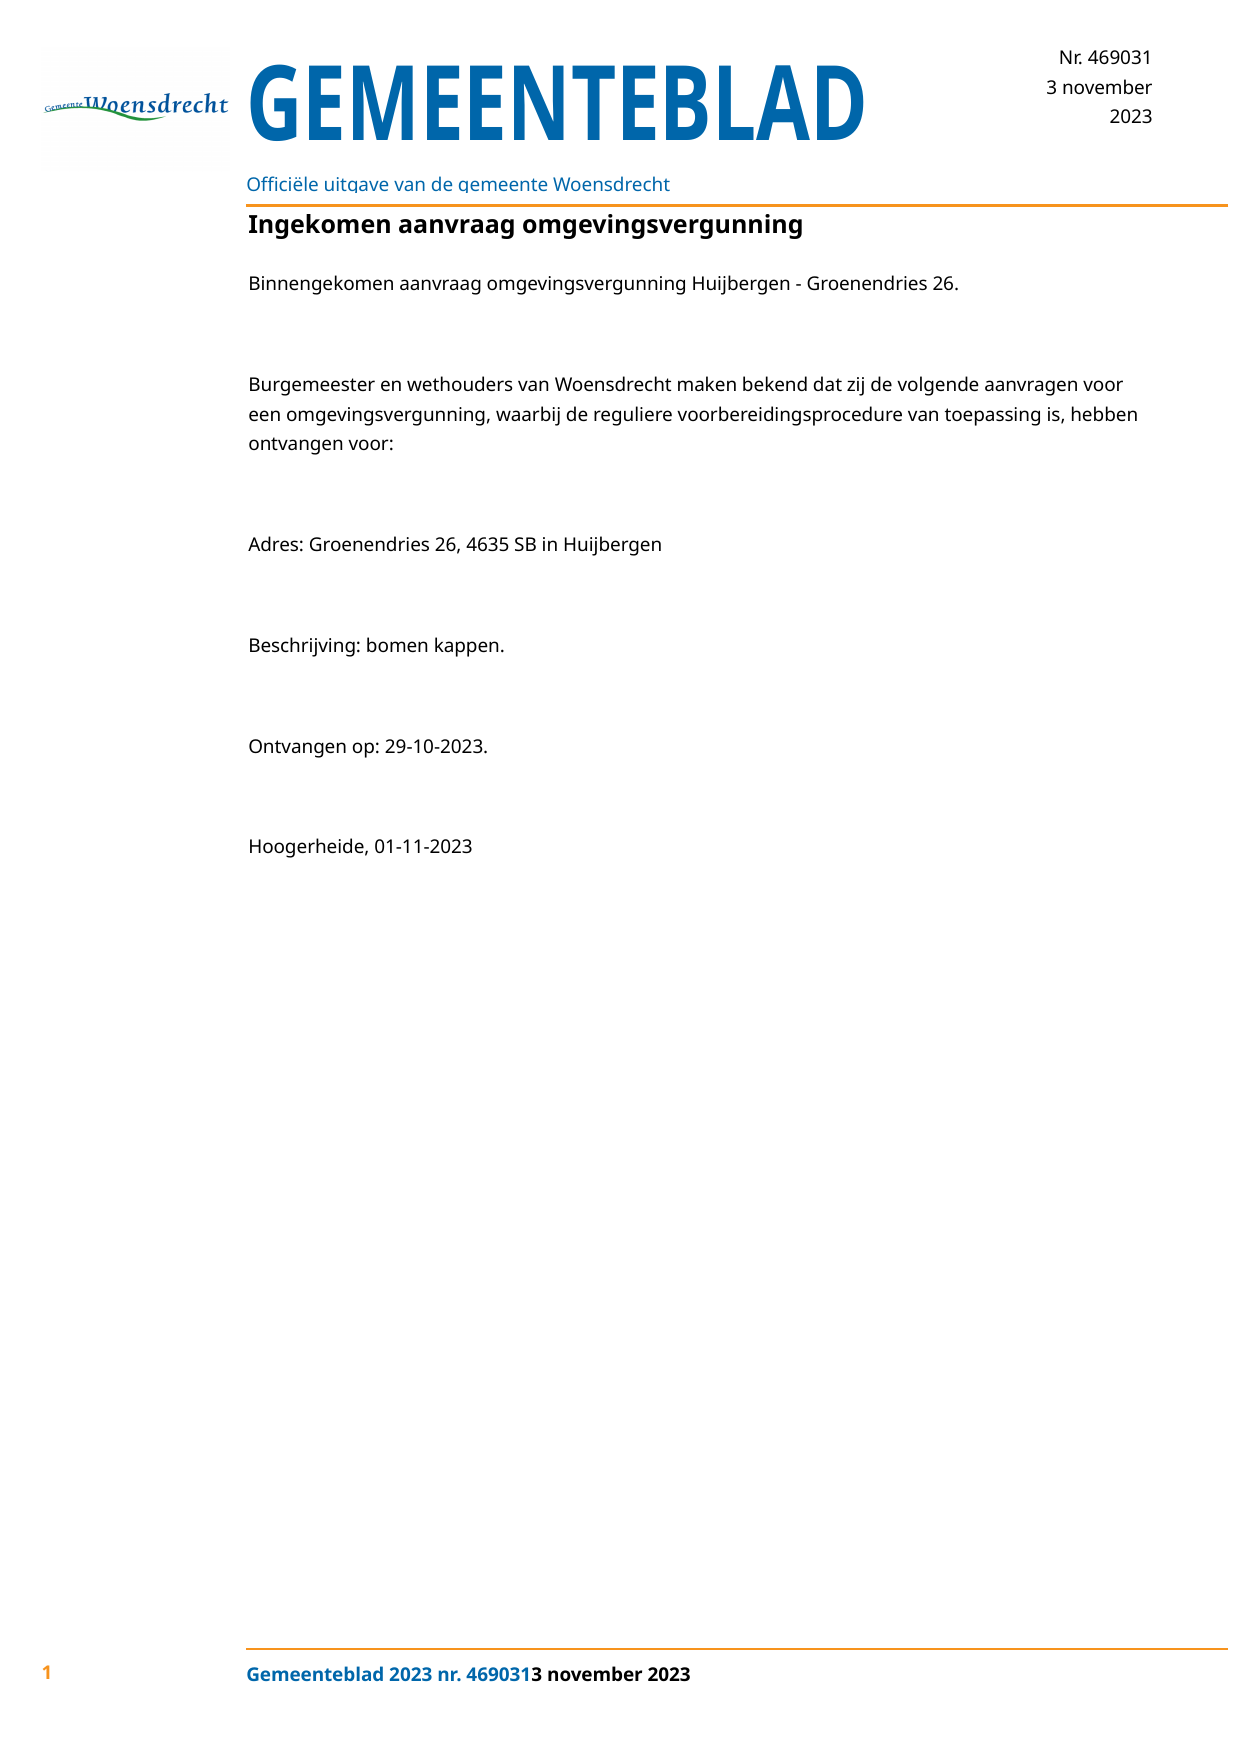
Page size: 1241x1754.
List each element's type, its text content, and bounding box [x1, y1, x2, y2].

text Binnengekomen aanvraag omgevingsvergunning Huijbergen - Groenendries 26. [248, 270, 1152, 296]
text Adres: Groenendries 26, 4635 SB in Huijbergen [248, 531, 1152, 557]
text Hoogerheide, 01-11-2023 [248, 834, 1152, 859]
picture [41, 47, 231, 172]
text Burgemeester en wethouders van Woensdrecht maken bekend dat zij de volgende aanvragen voor een omgevingsvergunning, waarbij de reguliere voorbereidingsprocedure van toepassing is, hebben ontvangen voor: [248, 371, 1152, 456]
text Ingekomen aanvraag omgevingsvergunning [248, 207, 1152, 241]
text Ontvangen op: 29-10-2023. [248, 733, 1152, 758]
text Beschrijving: bomen kappen. [248, 632, 1152, 658]
